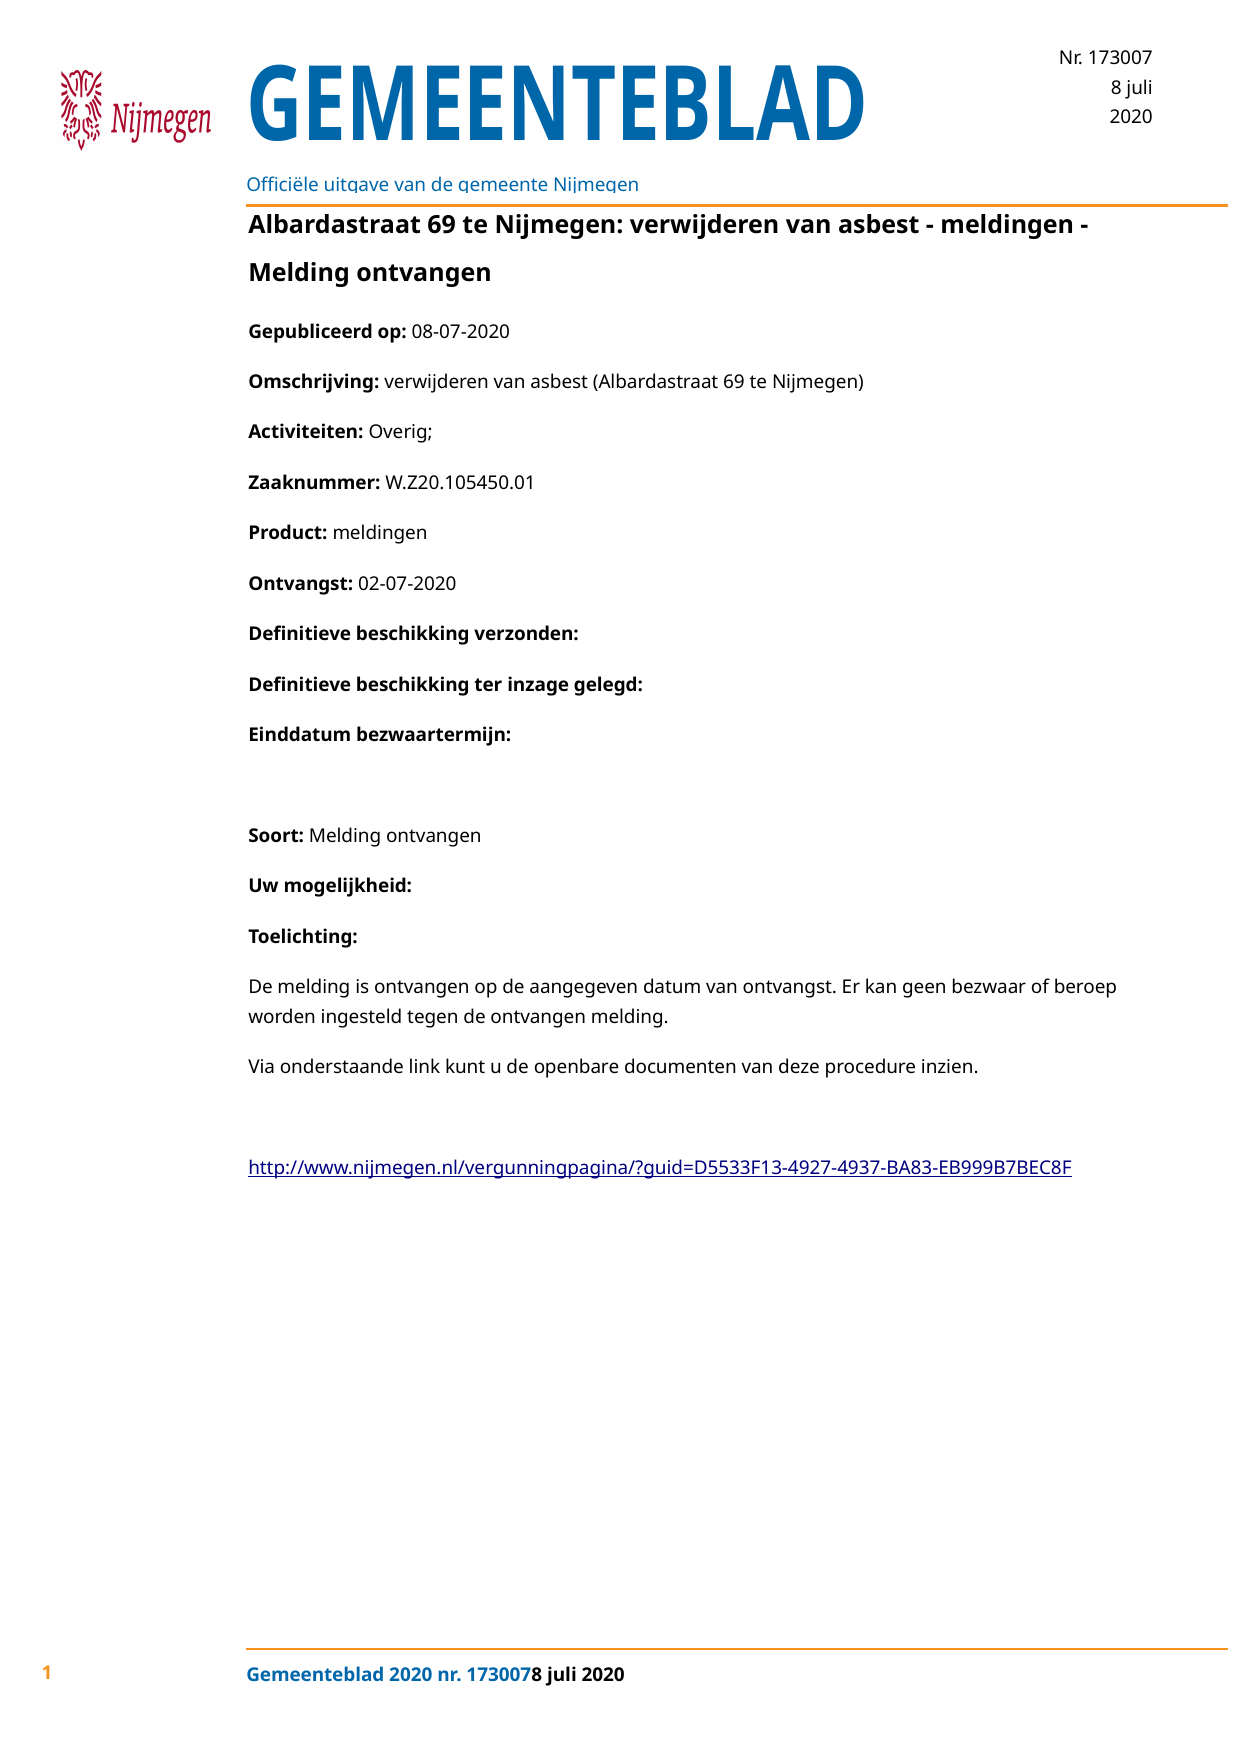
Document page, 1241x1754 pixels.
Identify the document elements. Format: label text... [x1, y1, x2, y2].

text Ontvangst: 02-07-2020 [248, 570, 1152, 596]
text Definitieve beschikking ter inzage gelegd: [248, 671, 1152, 697]
text Product: meldingen [248, 519, 1152, 545]
text Einddatum bezwaartermijn: [248, 721, 1152, 747]
text Uw mogelijkheid: [248, 872, 1152, 898]
picture [41, 47, 231, 172]
text Definitieve beschikking verzonden: [248, 620, 1152, 646]
text Omschrijving: verwijderen van asbest (Albardastraat 69 te Nijmegen) [248, 368, 1152, 394]
text Soort: Melding ontvangen [248, 822, 1152, 848]
text Zaaknummer: W.Z20.105450.01 [248, 469, 1152, 495]
text De melding is ontvangen op de aangegeven datum van ontvangst. Er kan geen bezwaar of beroep worden ingesteld tegen de ontvangen melding. [248, 973, 1152, 1029]
text Albardastraat 69 te Nijmegen: verwijderen van asbest - meldingen - Melding ontvangen [248, 207, 1152, 288]
text http://www.nijmegen.nl/vergunningpagina/?guid=D5533F13-4927-4937-BA83-EB999B7BEC8F [248, 1154, 1152, 1180]
text Activiteiten: Overig; [248, 419, 1152, 444]
text Via onderstaande link kunt u de openbare documenten van deze procedure inzien. [248, 1053, 1152, 1079]
text Toelichting: [248, 923, 1152, 949]
text Gepubliceerd op: 08-07-2020 [248, 318, 1152, 344]
